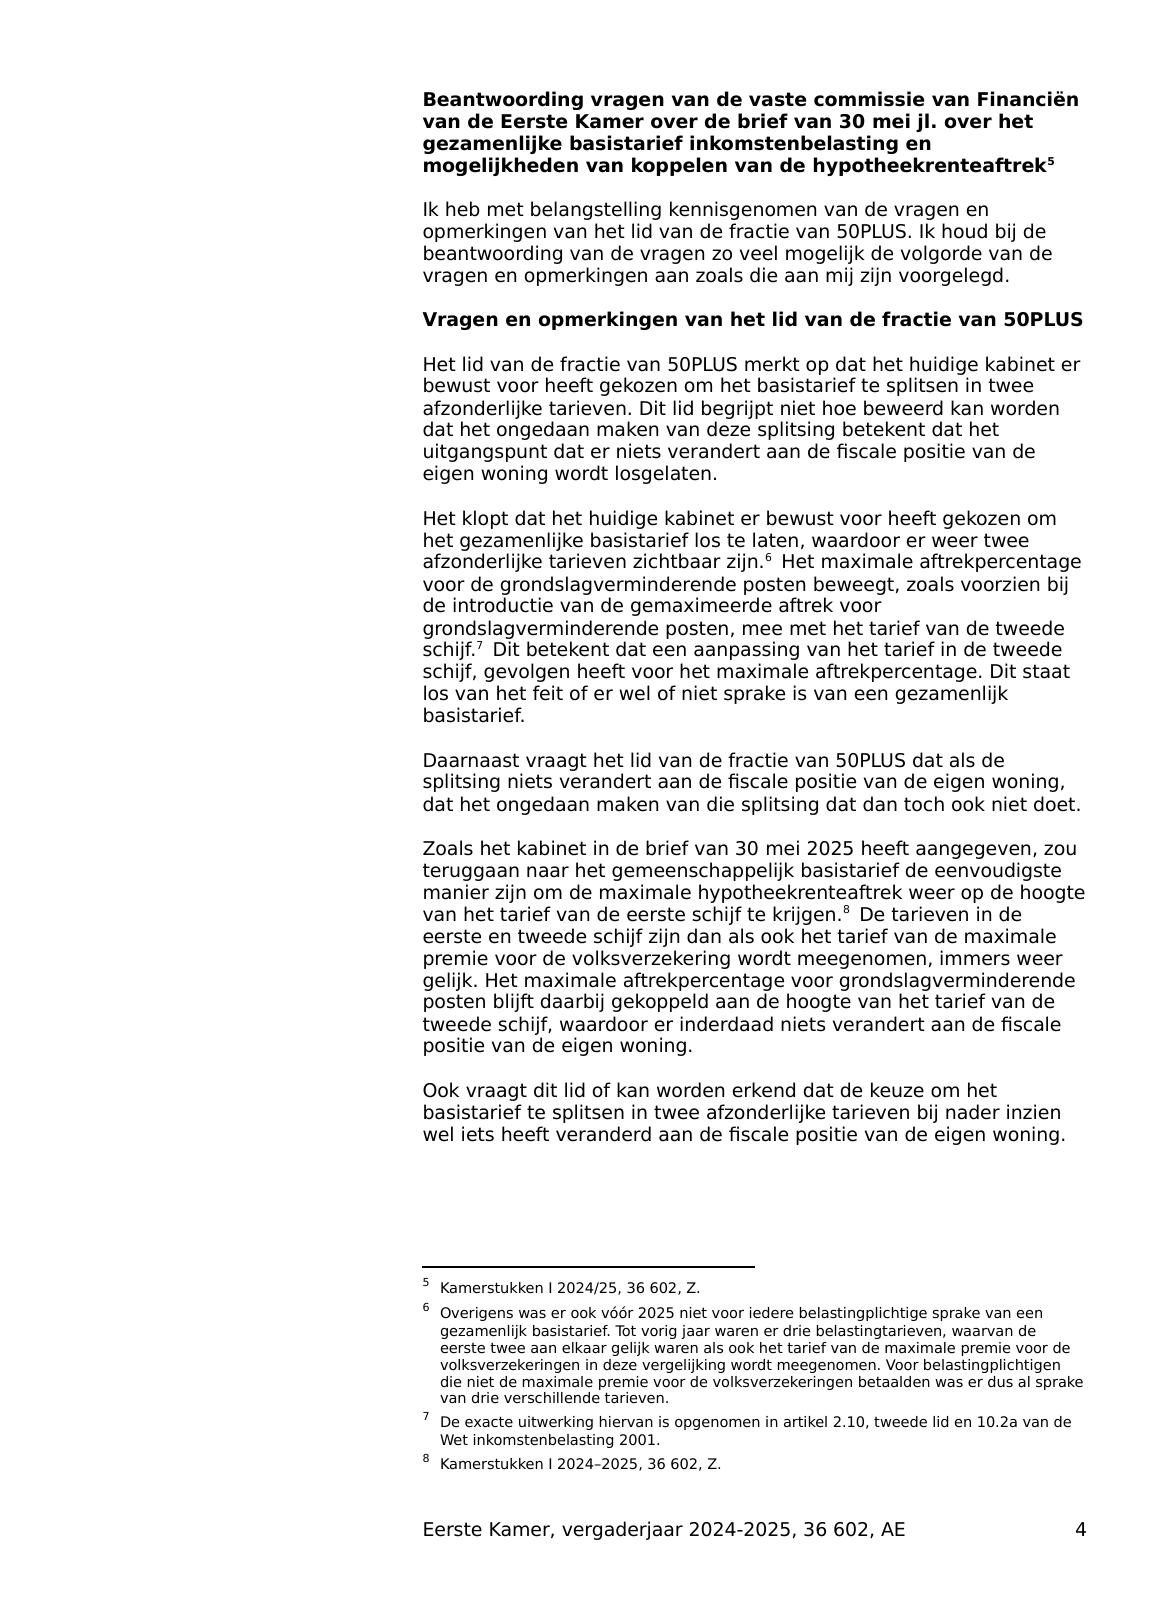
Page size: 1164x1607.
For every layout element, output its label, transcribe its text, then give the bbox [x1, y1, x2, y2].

text Het klopt dat het huidige kabinet er bewust voor heeft gekozen om het gezamenlijke basistarief los te laten, waardoor er weer twee afzonderlijke tarieven zichtbaar zijn. Het maximale aftrekpercentage voor de grondslagverminderende posten beweegt, zoals voorzien bij de introductie van de gemaximeerde aftrek voor grondslagverminderende posten, mee met het tarief van de tweede schijf. Dit betekent dat een aanpassing van het tarief in de tweede schijf, gevolgen heeft voor het maximale aftrekpercentage. Dit staat los van het feit of er wel of niet sprake is van een gezamenlijk basistarief. [422, 507, 1087, 727]
text Daarnaast vraagt het lid van de fractie van 50PLUS dat als de splitsing niets verandert aan de fiscale positie van de eigen woning, dat het ongedaan maken van die splitsing dat dan toch ook niet doet. [422, 749, 1087, 815]
text Ik heb met belangstelling kennisgenomen van de vragen en opmerkingen van het lid van de fractie van 50PLUS. Ik houd bij de beantwoording van de vragen zo veel mogelijk de volgorde van de vragen en opmerkingen aan zoals die aan mij zijn voorgelegd. [422, 199, 1087, 287]
subtitle Beantwoording vragen van de vaste commissie van Financiën van de Eerste Kamer over de brief van 30 mei jl. over het gezamenlijke basistarief inkomstenbelasting en mogelijkheden van koppelen van de hypotheekrenteaftrek [422, 89, 1087, 177]
subtitle Vragen en opmerkingen van het lid van de fractie van 50PLUS [422, 309, 1087, 331]
text Zoals het kabinet in de brief van 30 mei 2025 heeft aangegeven, zou teruggaan naar het gemeenschappelijk basistarief de eenvoudigste manier zijn om de maximale hypotheekrenteaftrek weer op de hoogte van het tarief van de eerste schijf te krijgen. De tarieven in de eerste en tweede schijf zijn dan als ook het tarief van de maximale premie voor de volksverzekering wordt meegenomen, immers weer gelijk. Het maximale aftrekpercentage voor grondslagverminderende posten blijft daarbij gekoppeld aan de hoogte van het tarief van de tweede schijf, waardoor er inderdaad niets verandert aan de fiscale positie van de eigen woning. [422, 838, 1087, 1057]
text Kamerstukken I 2024/25, 36 602, Z. [422, 1276, 1087, 1298]
text Kamerstukken I 2024–2025, 36 602, Z. [422, 1452, 1087, 1474]
text Overigens was er ook vóór 2025 niet voor iedere belastingplichtige sprake van een gezamenlijk basistarief. Tot vorig jaar waren er drie belastingtarieven, waarvan de eerste twee aan elkaar gelijk waren als ook het tarief van de maximale premie voor de volksverzekeringen in deze vergelijking wordt meegenomen. Voor belastingplichtigen die niet de maximale premie voor de volksverzekeringen betaalden was er dus al sprake van drie verschillende tarieven. [422, 1301, 1087, 1407]
text De exacte uitwerking hiervan is opgenomen in artikel 2.10, tweede lid en 10.2a van de Wet inkomstenbelasting 2001. [422, 1410, 1087, 1449]
text Het lid van de fractie van 50PLUS merkt op dat het huidige kabinet er bewust voor heeft gekozen om het basistarief te splitsen in twee afzonderlijke tarieven. Dit lid begrijpt niet hoe beweerd kan worden dat het ongedaan maken van deze splitsing betekent dat het uitgangspunt dat er niets verandert aan de fiscale positie van de eigen woning wordt losgelaten. [422, 353, 1087, 485]
text Ook vraagt dit lid of kan worden erkend dat de keuze om het basistarief te splitsen in twee afzonderlijke tarieven bij nader inzien wel iets heeft veranderd aan de fiscale positie van de eigen woning. [422, 1079, 1087, 1146]
